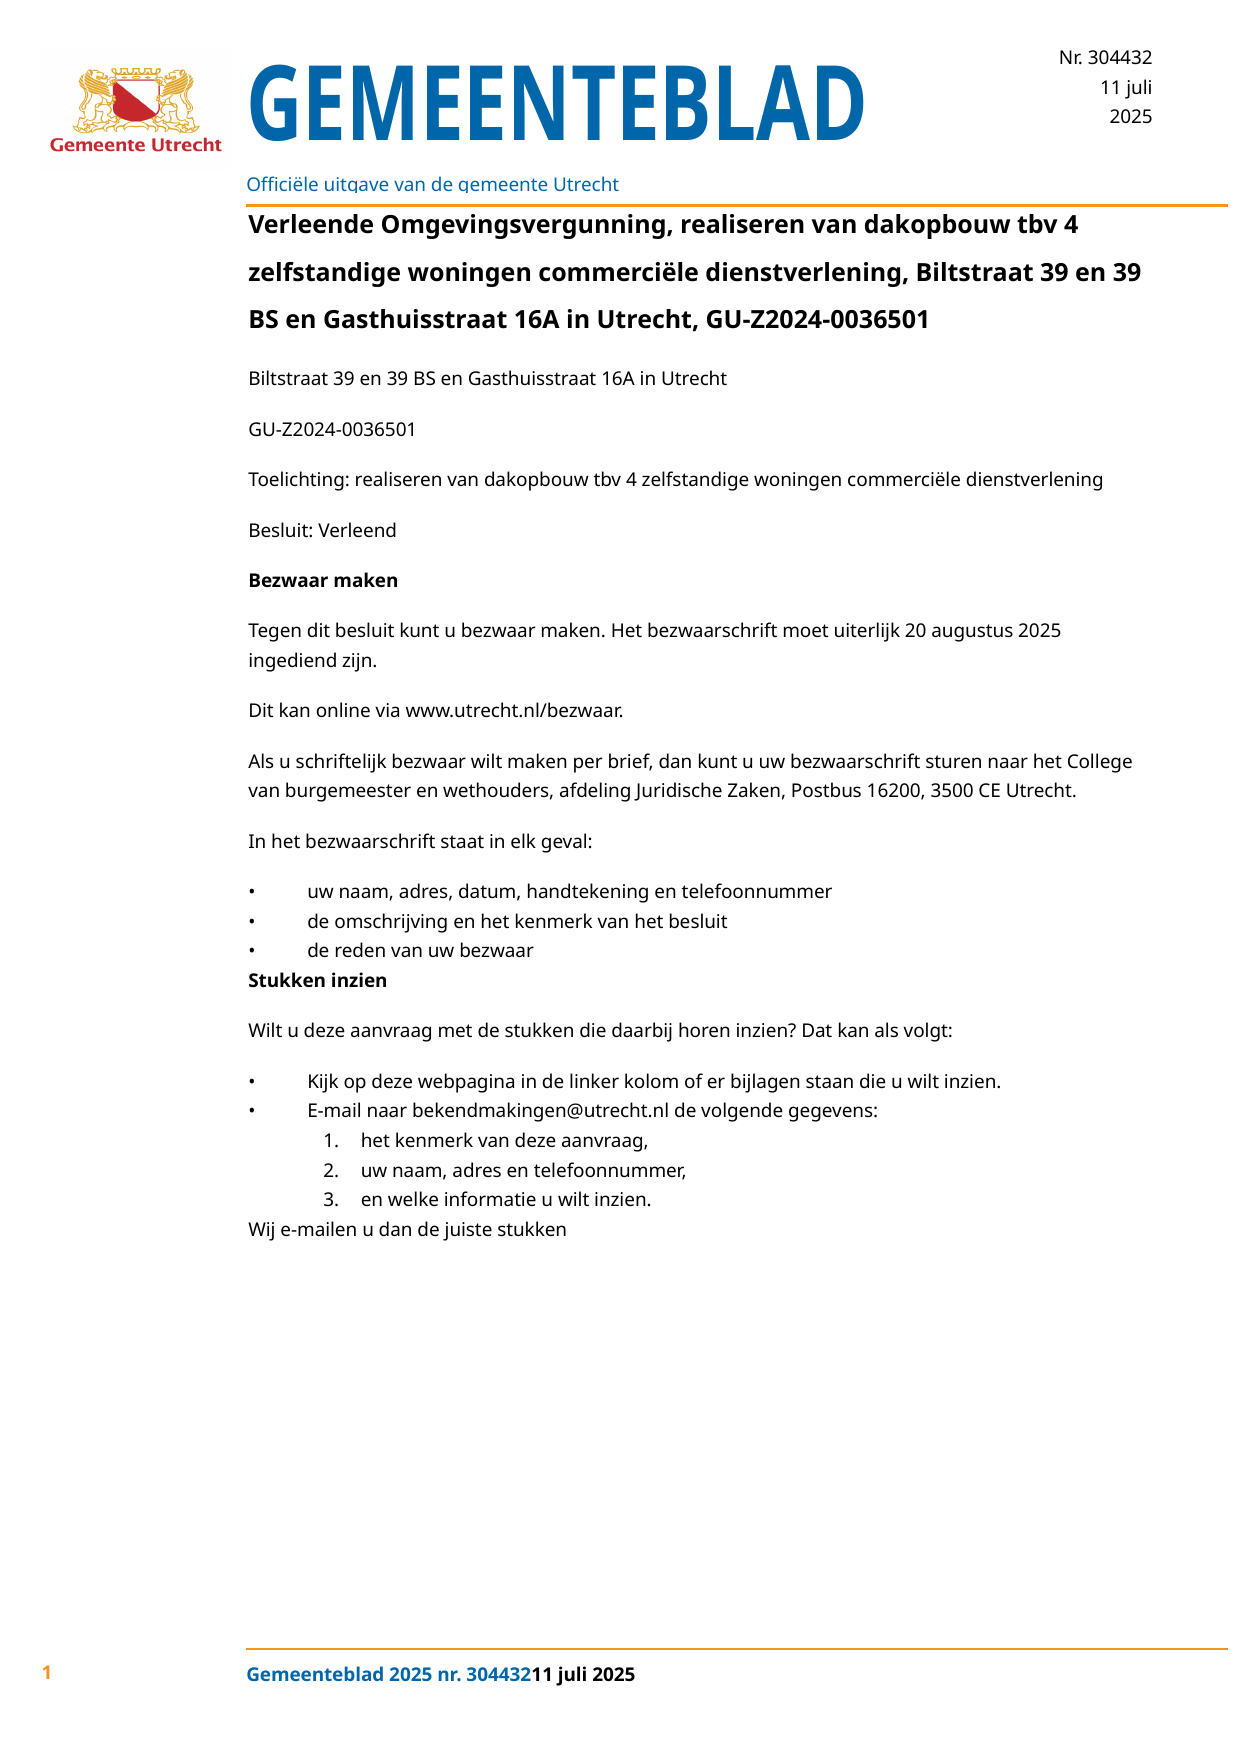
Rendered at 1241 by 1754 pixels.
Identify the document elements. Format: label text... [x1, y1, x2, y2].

list E-mail naar bekendmakingen@utrecht.nl de volgende gegevens: [248, 1098, 1152, 1123]
list Kijk op deze webpagina in de linker kolom of er bijlagen staan die u wilt inzien. [248, 1068, 1152, 1094]
text In het bezwaarschrift staat in elk geval: [248, 828, 1152, 854]
text Wilt u deze aanvraag met de stukken die daarbij horen inzien? Dat kan als volgt: [248, 1018, 1152, 1043]
text Wij e-mailen u dan de juiste stukken [248, 1216, 1152, 1242]
text Besluit: Verleend [248, 517, 1152, 542]
text Biltstraat 39 en 39 BS en Gasthuisstraat 16A in Utrecht [248, 366, 1152, 391]
list uw naam, adres, datum, handtekening en telefoonnummer [248, 878, 1152, 904]
text Bezwaar maken [248, 567, 1152, 593]
list uw naam, adres en telefoonnummer, [323, 1157, 1152, 1182]
list en welke informatie u wilt inzien. [323, 1186, 1152, 1212]
text Toelichting: realiseren van dakopbouw tbv 4 zelfstandige woningen commerciële dienstverlening [248, 466, 1152, 492]
text Dit kan online via www.utrecht.nl/bezwaar. [248, 698, 1152, 723]
list de reden van uw bezwaar [248, 938, 1152, 963]
text Verleende Omgevingsvergunning, realiseren van dakopbouw tbv 4 zelfstandige woningen commerciële dienstverlening, Biltstraat 39 en 39 BS en Gasthuisstraat 16A in Utrecht, GU-Z2024-0036501 [248, 207, 1152, 336]
text GU-Z2024-0036501 [248, 416, 1152, 442]
list de omschrijving en het kenmerk van het besluit [248, 908, 1152, 934]
text Stukken inzien [248, 967, 1152, 993]
text Als u schriftelijk bezwaar wilt maken per brief, dan kunt u uw bezwaarschrift sturen naar het College van burgemeester en wethouders, afdeling Juridische Zaken, Postbus 16200, 3500 CE Utrecht. [248, 748, 1152, 803]
text Tegen dit besluit kunt u bezwaar maken. Het bezwaarschrift moet uiterlijk 20 augustus 2025 ingediend zijn. [248, 618, 1152, 673]
list het kenmerk van deze aanvraag, [323, 1127, 1152, 1153]
picture [41, 47, 231, 172]
